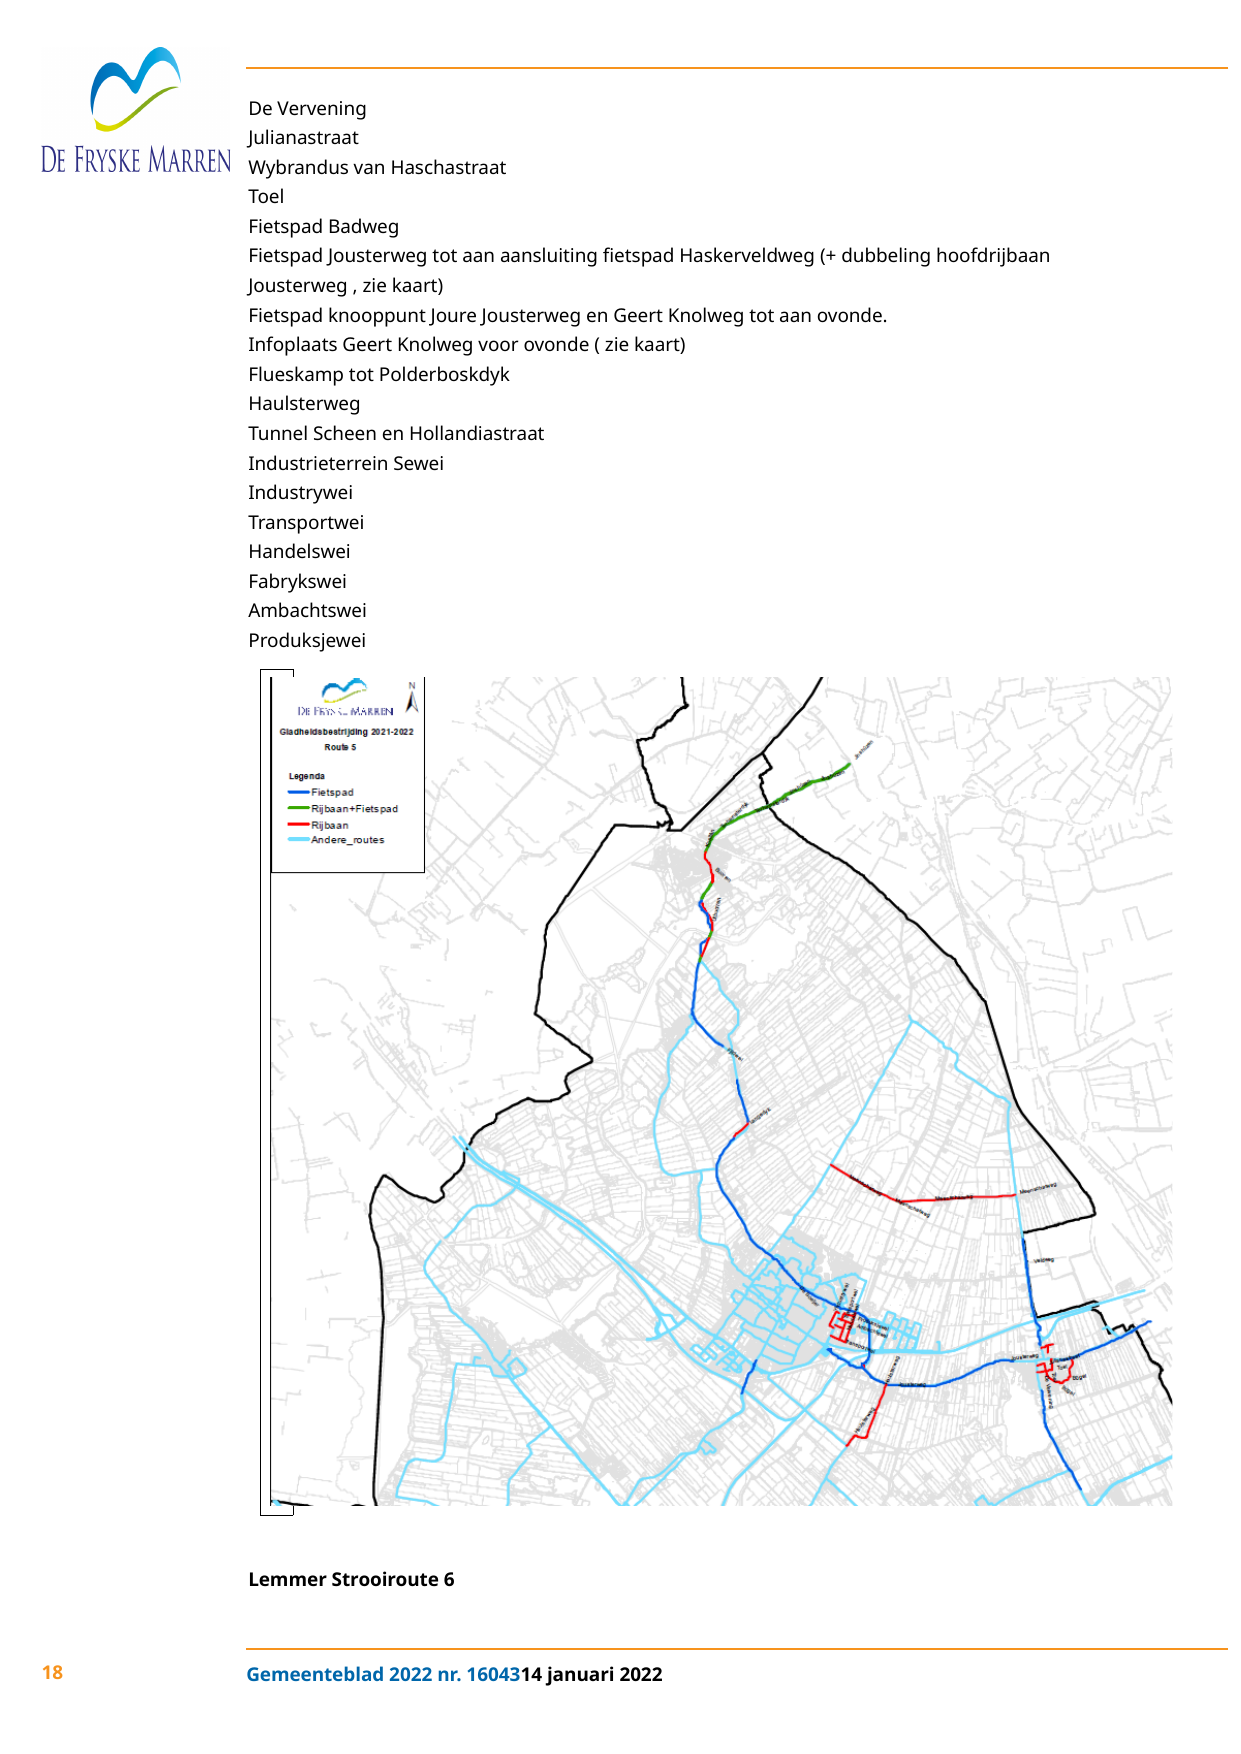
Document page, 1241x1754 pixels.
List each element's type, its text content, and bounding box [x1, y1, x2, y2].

text Toel [248, 183, 1152, 209]
text Industrywei [248, 479, 1152, 505]
picture [41, 47, 231, 172]
text Tunnel Scheen en Hollandiastraat [248, 420, 1152, 446]
text Transportwei [248, 509, 1152, 535]
text De Vervening [248, 95, 1152, 121]
text Fabrykswei [248, 568, 1152, 594]
text Fietspad knooppunt Joure Jousterweg en Geert Knolweg tot aan ovonde. [248, 302, 1152, 328]
text Wybrandus van Haschastraat [248, 154, 1152, 180]
text Ambachtswei [248, 598, 1152, 623]
text Fietspad Badweg [248, 213, 1152, 239]
text Haulsterweg [248, 391, 1152, 416]
text Lemmer Strooiroute 6 [248, 1566, 1152, 1592]
text Fietspad Jousterweg tot aan aansluiting fietspad Haskerveldweg (+ dubbeling hoofdrijbaan Jousterweg , zie kaart) [248, 243, 1152, 298]
text Flueskamp tot Polderboskdyk [248, 361, 1152, 387]
text Infoplaats Geert Knolweg voor ovonde ( zie kaart) [248, 331, 1152, 357]
picture [268, 677, 1173, 1506]
text Julianastraat [248, 124, 1152, 150]
text Produksjewei [248, 627, 1152, 653]
text Handelswei [248, 538, 1152, 564]
text Industrieterrein Sewei [248, 450, 1152, 476]
